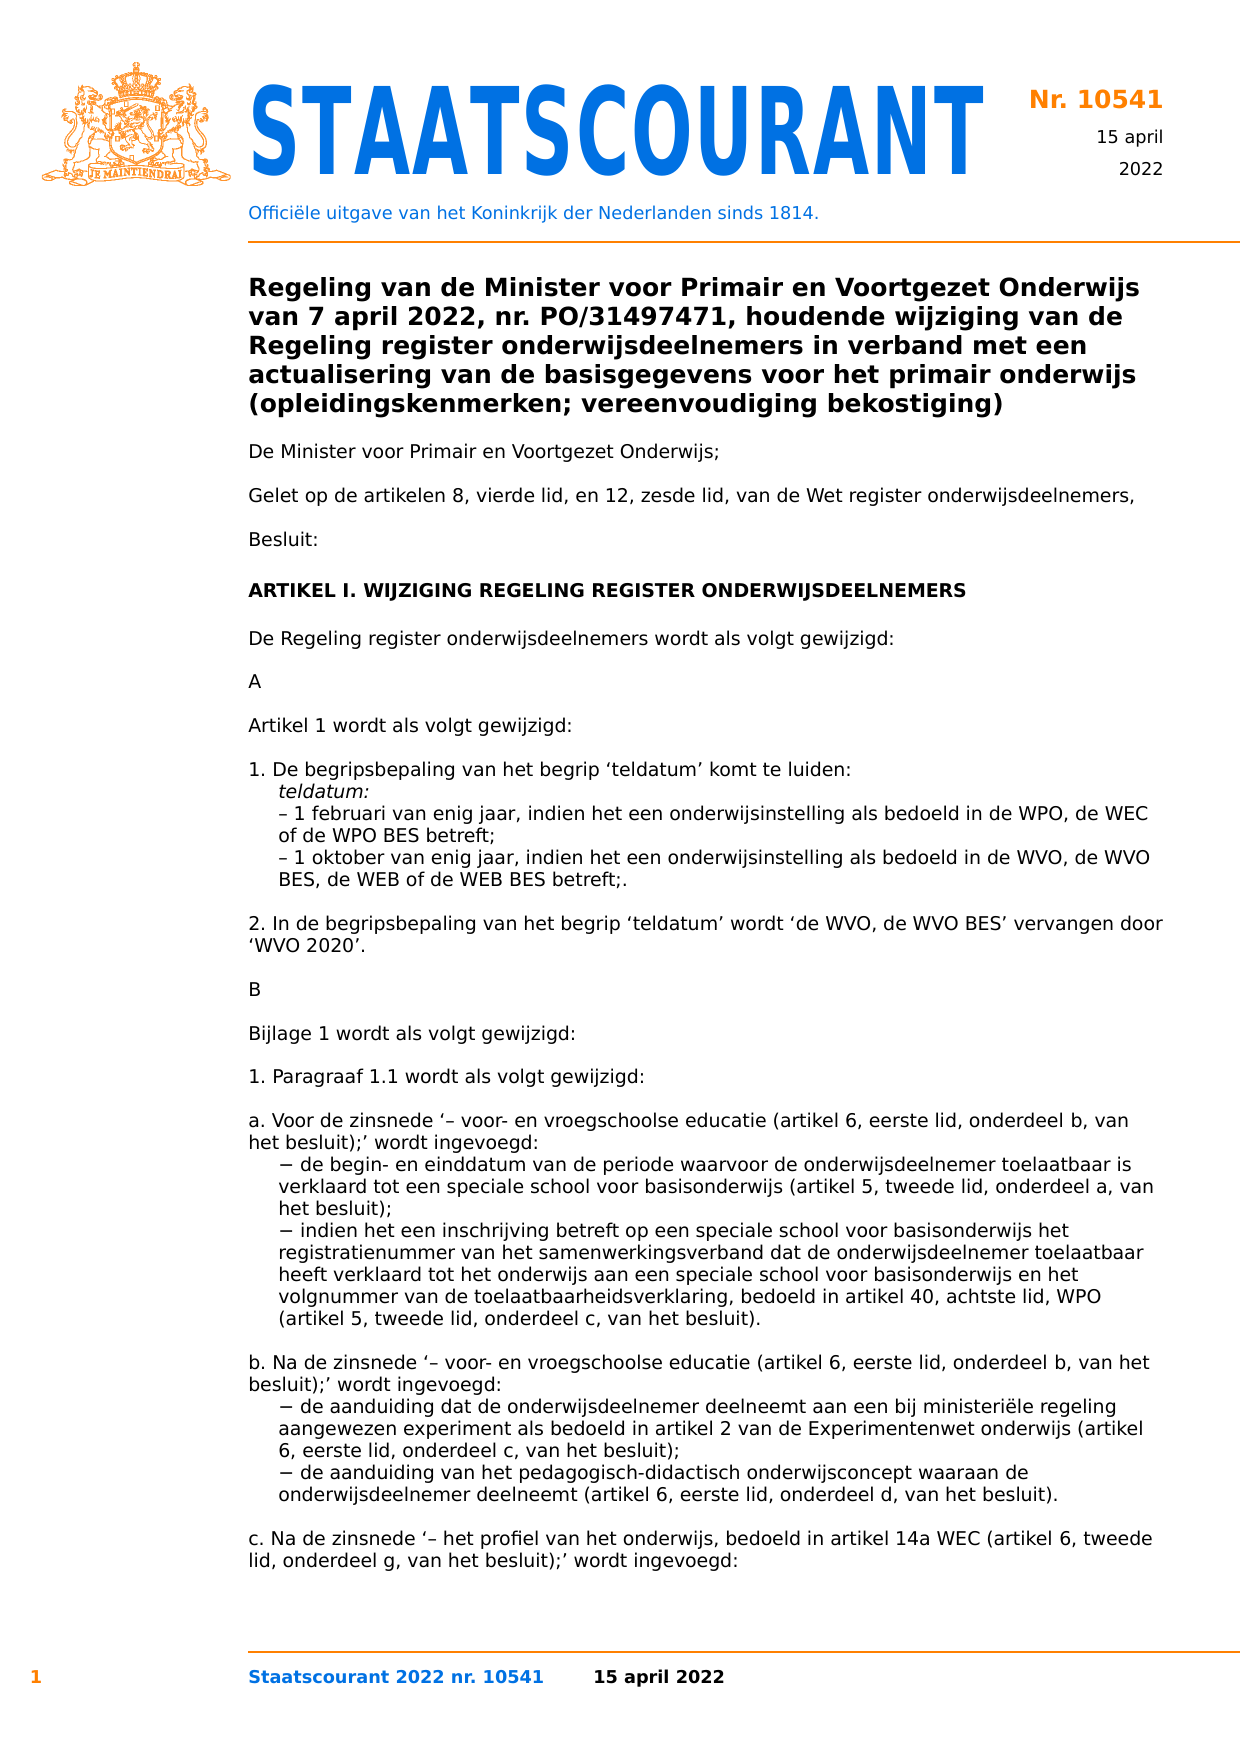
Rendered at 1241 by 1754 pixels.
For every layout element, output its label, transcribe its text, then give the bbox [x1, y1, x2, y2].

table_header [25, 62, 248, 241]
text De Regeling register onderwijsdeelnemers wordt als volgt gewijzigd: [248, 627, 1163, 649]
text 1. Paragraaf 1.1 wordt als volgt gewijzigd: [248, 1066, 1163, 1088]
text − de begin- en einddatum van de periode waarvoor de onderwijsdeelnemer toelaatbaar is verklaard tot een speciale school voor basisonderwijs (artikel 5, tweede lid, onderdeel a, van het besluit); [278, 1154, 1163, 1220]
table_cell Officiële uitgave van het Koninkrijk der Nederlanden sinds 1814. [248, 203, 1240, 241]
subtitle ARTIKEL I. WIJZIGING REGELING REGISTER ONDERWIJSDEELNEMERS [248, 580, 1163, 602]
table_cell 15 april [998, 121, 1240, 153]
table_header Nr. 10541 [998, 62, 1240, 121]
text c. Na de zinsnede ‘– het profiel van het onderwijs, bedoeld in artikel 14a WEC (artikel 6, tweede lid, onderdeel g, van het besluit);’ wordt ingevoegd: [248, 1527, 1163, 1571]
text Gelet op de artikelen 8, vierde lid, en 12, zesde lid, van de Wet register onderwijsdeelnemers, [248, 484, 1163, 507]
text 2. In de begripsbepaling van het begrip ‘teldatum’ wordt ‘de WVO, de WVO BES’ vervangen door ‘WVO 2020’. [248, 913, 1163, 957]
text B [248, 978, 1163, 1001]
text − de aanduiding dat de onderwijsdeelnemer deelneemt aan een bij ministeriële regeling aangewezen experiment als bedoeld in artikel 2 van de Experimentenwet onderwijs (artikel 6, eerste lid, onderdeel c, van het besluit); [278, 1396, 1163, 1462]
text 1. De begripsbepaling van het begrip ‘teldatum’ komt te luiden: [248, 759, 1163, 781]
text teldatum: [278, 781, 1163, 803]
text – 1 februari van enig jaar, indien het een onderwijsinstelling als bedoeld in de WPO, de WEC of de WPO BES betreft; [278, 803, 1163, 847]
subtitle Regeling van de Minister voor Primair en Voortgezet Onderwijs van 7 april 2022, nr. PO/31497471, houdende wijziging van de Regeling register onderwijsdeelnemers in verband met een actualisering van de basisgegevens voor het primair onderwijs (opleidingskenmerken; vereenvoudiging bekostiging) [248, 273, 1163, 419]
text Bijlage 1 wordt als volgt gewijzigd: [248, 1022, 1163, 1044]
text Artikel 1 wordt als volgt gewijzigd: [248, 715, 1163, 737]
text De Minister voor Primair en Voortgezet Onderwijs; [248, 441, 1163, 463]
text b. Na de zinsnede ‘– voor- en vroegschoolse educatie (artikel 6, eerste lid, onderdeel b, van het besluit);’ wordt ingevoegd: [248, 1352, 1163, 1396]
text Besluit: [248, 528, 1163, 550]
text − de aanduiding van het pedagogisch-didactisch onderwijsconcept waaraan de onderwijsdeelnemer deelneemt (artikel 6, eerste lid, onderdeel d, van het besluit). [278, 1462, 1163, 1506]
picture [41, 62, 231, 186]
text a. Voor de zinsnede ‘– voor- en vroegschoolse educatie (artikel 6, eerste lid, onderdeel b, van het besluit);’ wordt ingevoegd: [248, 1110, 1163, 1154]
text A [248, 671, 1163, 693]
text − indien het een inschrijving betreft op een speciale school voor basisonderwijs het registratienummer van het samenwerkingsverband dat de onderwijsdeelnemer toelaatbaar heeft verklaard tot het onderwijs aan een speciale school voor basisonderwijs en het volgnummer van de toelaatbaarheidsverklaring, bedoeld in artikel 40, achtste lid, WPO (artikel 5, tweede lid, onderdeel c, van het besluit). [278, 1220, 1163, 1330]
table_header STAATSCOURANT [248, 62, 998, 203]
text – 1 oktober van enig jaar, indien het een onderwijsinstelling als bedoeld in de WVO, de WVO BES, de WEB of de WEB BES betreft;. [278, 847, 1163, 891]
table_cell 2022 [998, 153, 1240, 203]
